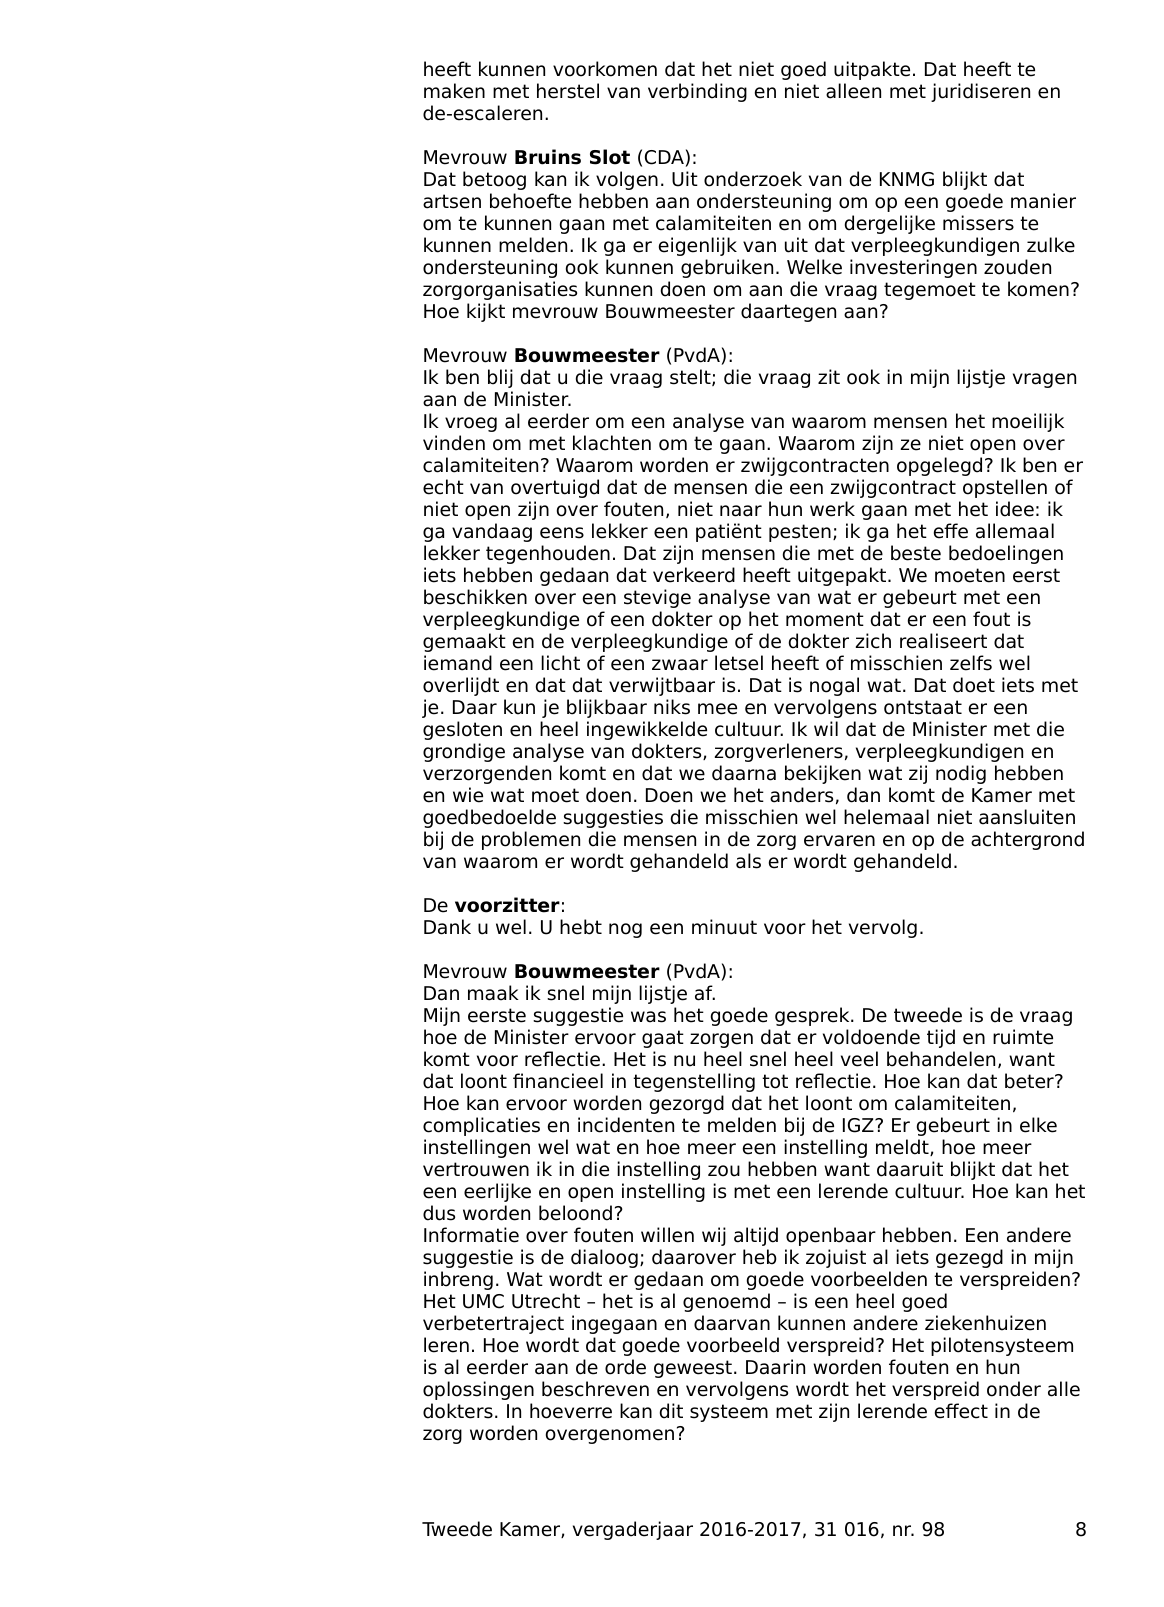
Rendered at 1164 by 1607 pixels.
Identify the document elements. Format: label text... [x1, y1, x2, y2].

text Dat betoog kan ik volgen. Uit onderzoek van de KNMG blijkt dat artsen behoefte hebben aan ondersteuning om op een goede manier om te kunnen gaan met calamiteiten en om dergelijke missers te kunnen melden. Ik ga er eigenlijk van uit dat verpleegkundigen zulke ondersteuning ook kunnen gebruiken. Welke investeringen zouden zorgorganisaties kunnen doen om aan die vraag tegemoet te komen? Hoe kijkt mevrouw Bouwmeester daartegen aan? [422, 169, 1087, 323]
text De voorzitter: [422, 895, 1087, 917]
text Mijn eerste suggestie was het goede gesprek. De tweede is de vraag hoe de Minister ervoor gaat zorgen dat er voldoende tijd en ruimte komt voor reflectie. Het is nu heel snel heel veel behandelen, want dat loont financieel in tegenstelling tot reflectie. Hoe kan dat beter? Hoe kan ervoor worden gezorgd dat het loont om calamiteiten, complicaties en incidenten te melden bij de IGZ? Er gebeurt in elke instellingen wel wat en hoe meer een instelling meldt, hoe meer vertrouwen ik in die instelling zou hebben want daaruit blijkt dat het een eerlijke en open instelling is met een lerende cultuur. Hoe kan het dus worden beloond? [422, 1005, 1087, 1225]
text Dank u wel. U hebt nog een minuut voor het vervolg. [422, 917, 1087, 939]
text Ik vroeg al eerder om een analyse van waarom mensen het moeilijk vinden om met klachten om te gaan. Waarom zijn ze niet open over calamiteiten? Waarom worden er zwijgcontracten opgelegd? Ik ben er echt van overtuigd dat de mensen die een zwijgcontract opstellen of niet open zijn over fouten, niet naar hun werk gaan met het idee: ik ga vandaag eens lekker een patiënt pesten; ik ga het effe allemaal lekker tegenhouden. Dat zijn mensen die met de beste bedoelingen iets hebben gedaan dat verkeerd heeft uitgepakt. We moeten eerst beschikken over een stevige analyse van wat er gebeurt met een verpleegkundige of een dokter op het moment dat er een fout is gemaakt en de verpleegkundige of de dokter zich realiseert dat iemand een licht of een zwaar letsel heeft of misschien zelfs wel overlijdt en dat dat verwijtbaar is. Dat is nogal wat. Dat doet iets met je. Daar kun je blijkbaar niks mee en vervolgens ontstaat er een gesloten en heel ingewikkelde cultuur. Ik wil dat de Minister met die grondige analyse van dokters, zorgverleners, verpleegkundigen en verzorgenden komt en dat we daarna bekijken wat zij nodig hebben en wie wat moet doen. Doen we het anders, dan komt de Kamer met goedbedoelde suggesties die misschien wel helemaal niet aansluiten bij de problemen die mensen in de zorg ervaren en op de achtergrond van waarom er wordt gehandeld als er wordt gehandeld. [422, 411, 1087, 873]
text Dan maak ik snel mijn lijstje af. [422, 983, 1087, 1005]
text Informatie over fouten willen wij altijd openbaar hebben. Een andere suggestie is de dialoog; daarover heb ik zojuist al iets gezegd in mijn inbreng. Wat wordt er gedaan om goede voorbeelden te verspreiden? Het UMC Utrecht – het is al genoemd – is een heel goed verbetertraject ingegaan en daarvan kunnen andere ziekenhuizen leren. Hoe wordt dat goede voorbeeld verspreid? Het pilotensysteem is al eerder aan de orde geweest. Daarin worden fouten en hun oplossingen beschreven en vervolgens wordt het verspreid onder alle dokters. In hoeverre kan dit systeem met zijn lerende effect in de zorg worden overgenomen? [422, 1225, 1087, 1444]
text heeft kunnen voorkomen dat het niet goed uitpakte. Dat heeft te maken met herstel van verbinding en niet alleen met juridiseren en de-escaleren. [422, 59, 1087, 125]
text Mevrouw Bruins Slot (CDA): [422, 147, 1087, 169]
text Mevrouw Bouwmeester (PvdA): [422, 345, 1087, 367]
text Mevrouw Bouwmeester (PvdA): [422, 961, 1087, 983]
text Ik ben blij dat u die vraag stelt; die vraag zit ook in mijn lijstje vragen aan de Minister. [422, 367, 1087, 411]
